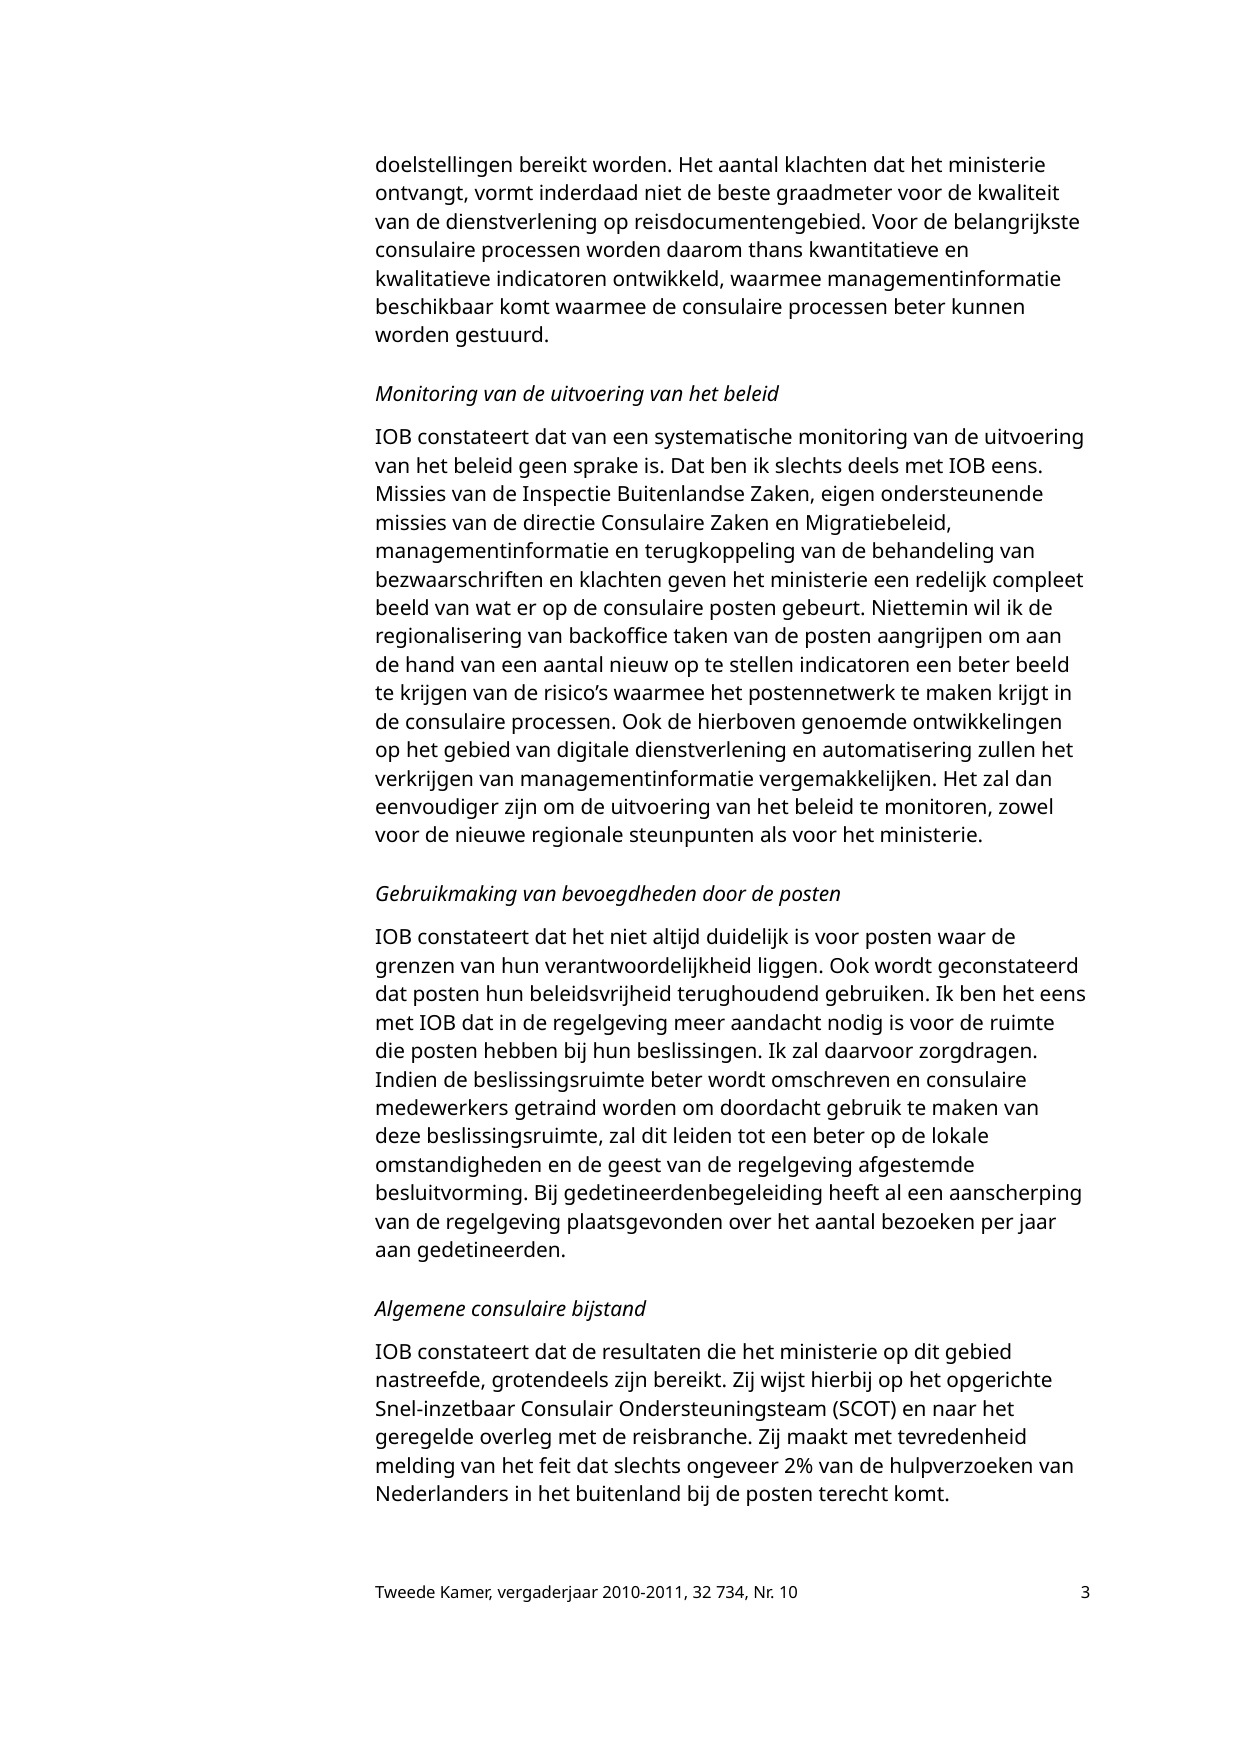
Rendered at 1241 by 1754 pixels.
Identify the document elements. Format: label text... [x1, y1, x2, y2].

text Monitoring van de uitvoering van het beleid [375, 379, 1090, 407]
text Algemene consulaire bijstand [375, 1294, 1090, 1322]
text IOB constateert dat de resultaten die het ministerie op dit gebied nastreefde, grotendeels zijn bereikt. Zij wijst hierbij op het opgerichte Snel-inzetbaar Consulair Ondersteuningsteam (SCOT) en naar het geregelde overleg met de reisbranche. Zij maakt met tevredenheid melding van het feit dat slechts ongeveer 2% van de hulpverzoeken van Nederlanders in het buitenland bij de posten terecht komt. [375, 1337, 1090, 1508]
text IOB constateert dat van een systematische monitoring van de uitvoering van het beleid geen sprake is. Dat ben ik slechts deels met IOB eens. Missies van de Inspectie Buitenlandse Zaken, eigen ondersteunende missies van de directie Consulaire Zaken en Migratiebeleid, managementinformatie en terugkoppeling van de behandeling van bezwaarschriften en klachten geven het ministerie een redelijk compleet beeld van wat er op de consulaire posten gebeurt. Niettemin wil ik de regionalisering van backoffice taken van de posten aangrijpen om aan de hand van een aantal nieuw op te stellen indicatoren een beter beeld te krijgen van de risico’s waarmee het postennetwerk te maken krijgt in de consulaire processen. Ook de hierboven genoemde ontwikkelingen op het gebied van digitale dienstverlening en automatisering zullen het verkrijgen van managementinformatie vergemakkelijken. Het zal dan eenvoudiger zijn om de uitvoering van het beleid te monitoren, zowel voor de nieuwe regionale steunpunten als voor het ministerie. [375, 422, 1090, 849]
text doelstellingen bereikt worden. Het aantal klachten dat het ministerie ontvangt, vormt inderdaad niet de beste graadmeter voor de kwaliteit van de dienstverlening op reisdocumentengebied. Voor de belangrijkste consulaire processen worden daarom thans kwantitatieve en kwalitatieve indicatoren ontwikkeld, waarmee managementinformatie beschikbaar komt waarmee de consulaire processen beter kunnen worden gestuurd. [375, 150, 1090, 349]
text Gebruikmaking van bevoegdheden door de posten [375, 879, 1090, 907]
text IOB constateert dat het niet altijd duidelijk is voor posten waar de grenzen van hun verantwoordelijkheid liggen. Ook wordt geconstateerd dat posten hun beleidsvrijheid terughoudend gebruiken. Ik ben het eens met IOB dat in de regelgeving meer aandacht nodig is voor de ruimte die posten hebben bij hun beslissingen. Ik zal daarvoor zorgdragen. Indien de beslissingsruimte beter wordt omschreven en consulaire medewerkers getraind worden om doordacht gebruik te maken van deze beslissingsruimte, zal dit leiden tot een beter op de lokale omstandigheden en de geest van de regelgeving afgestemde besluitvorming. Bij gedetineerdenbegeleiding heeft al een aanscherping van de regelgeving plaatsgevonden over het aantal bezoeken per jaar aan gedetineerden. [375, 922, 1090, 1264]
